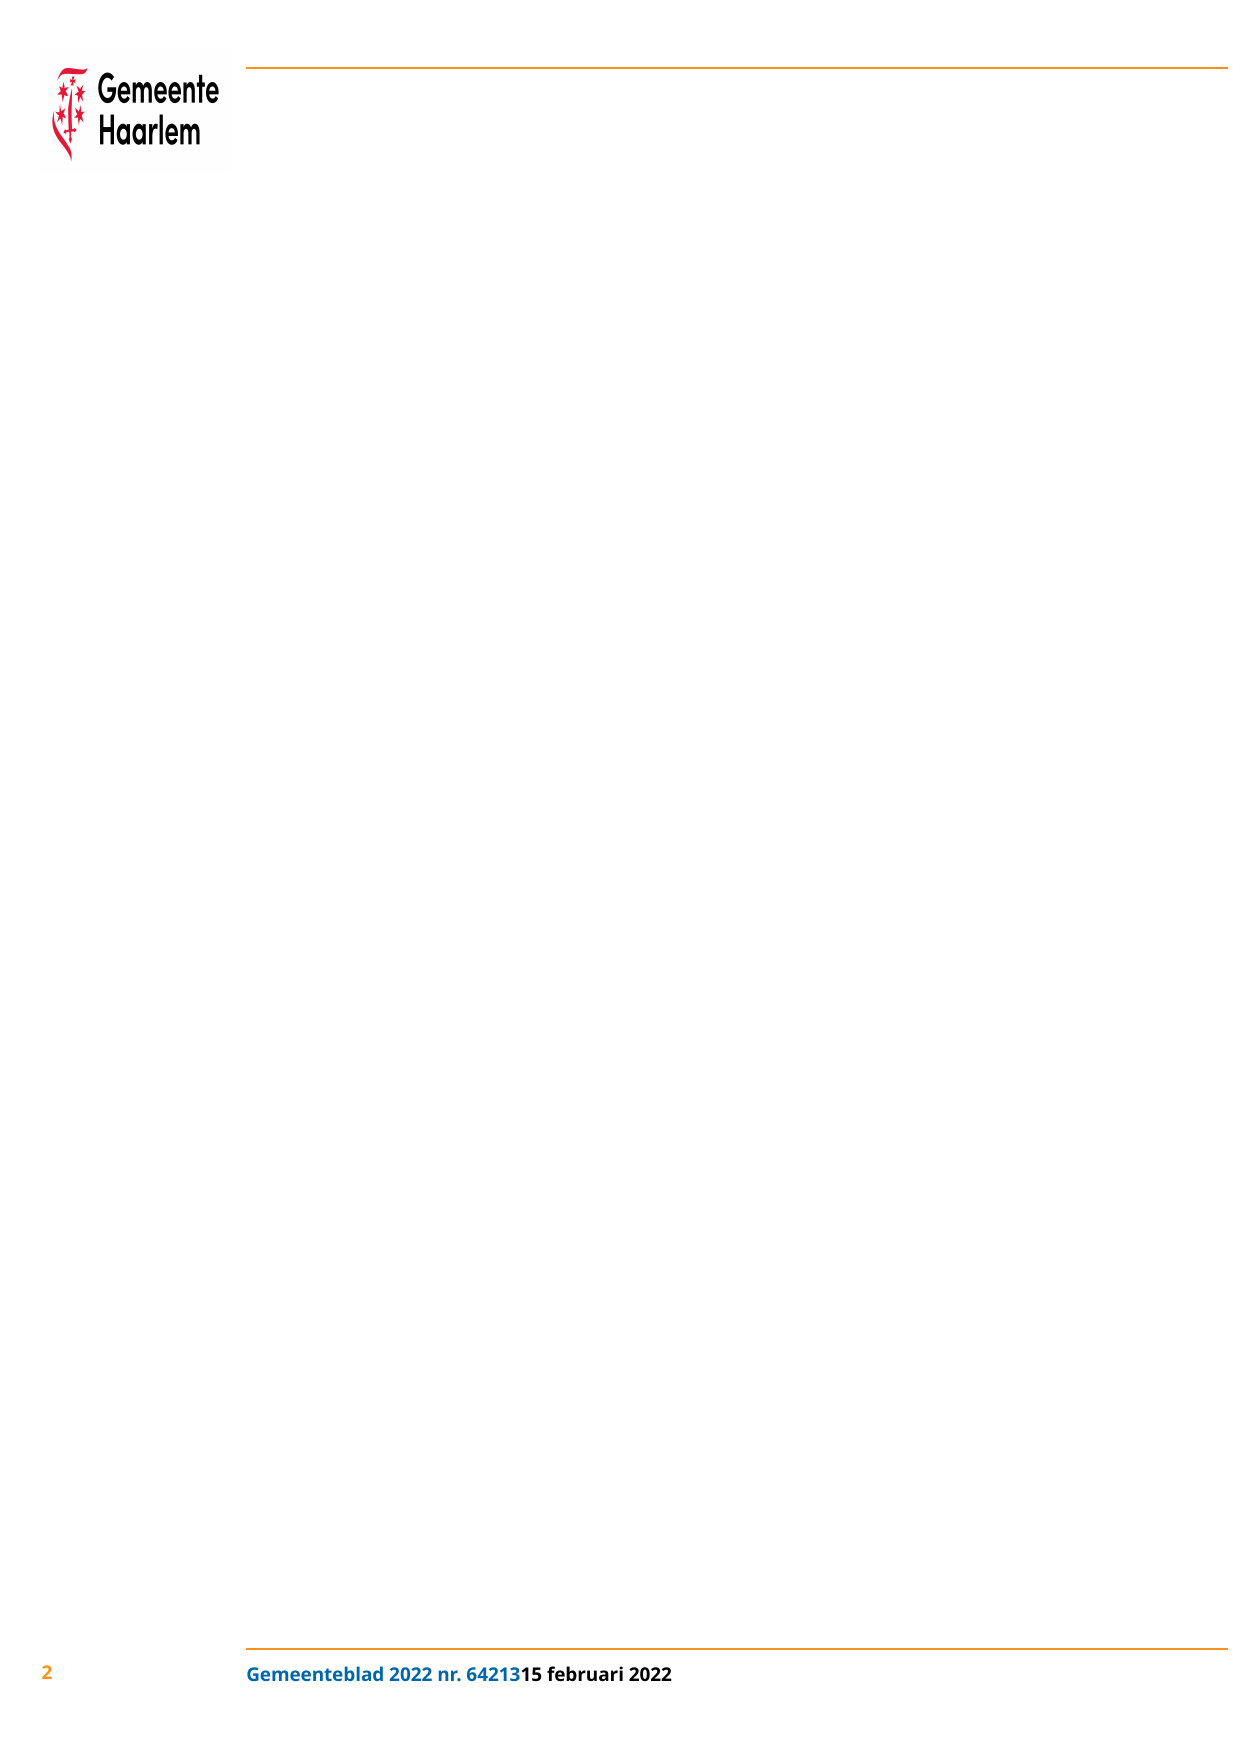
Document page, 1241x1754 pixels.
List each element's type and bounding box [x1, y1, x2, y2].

picture [41, 47, 231, 172]
